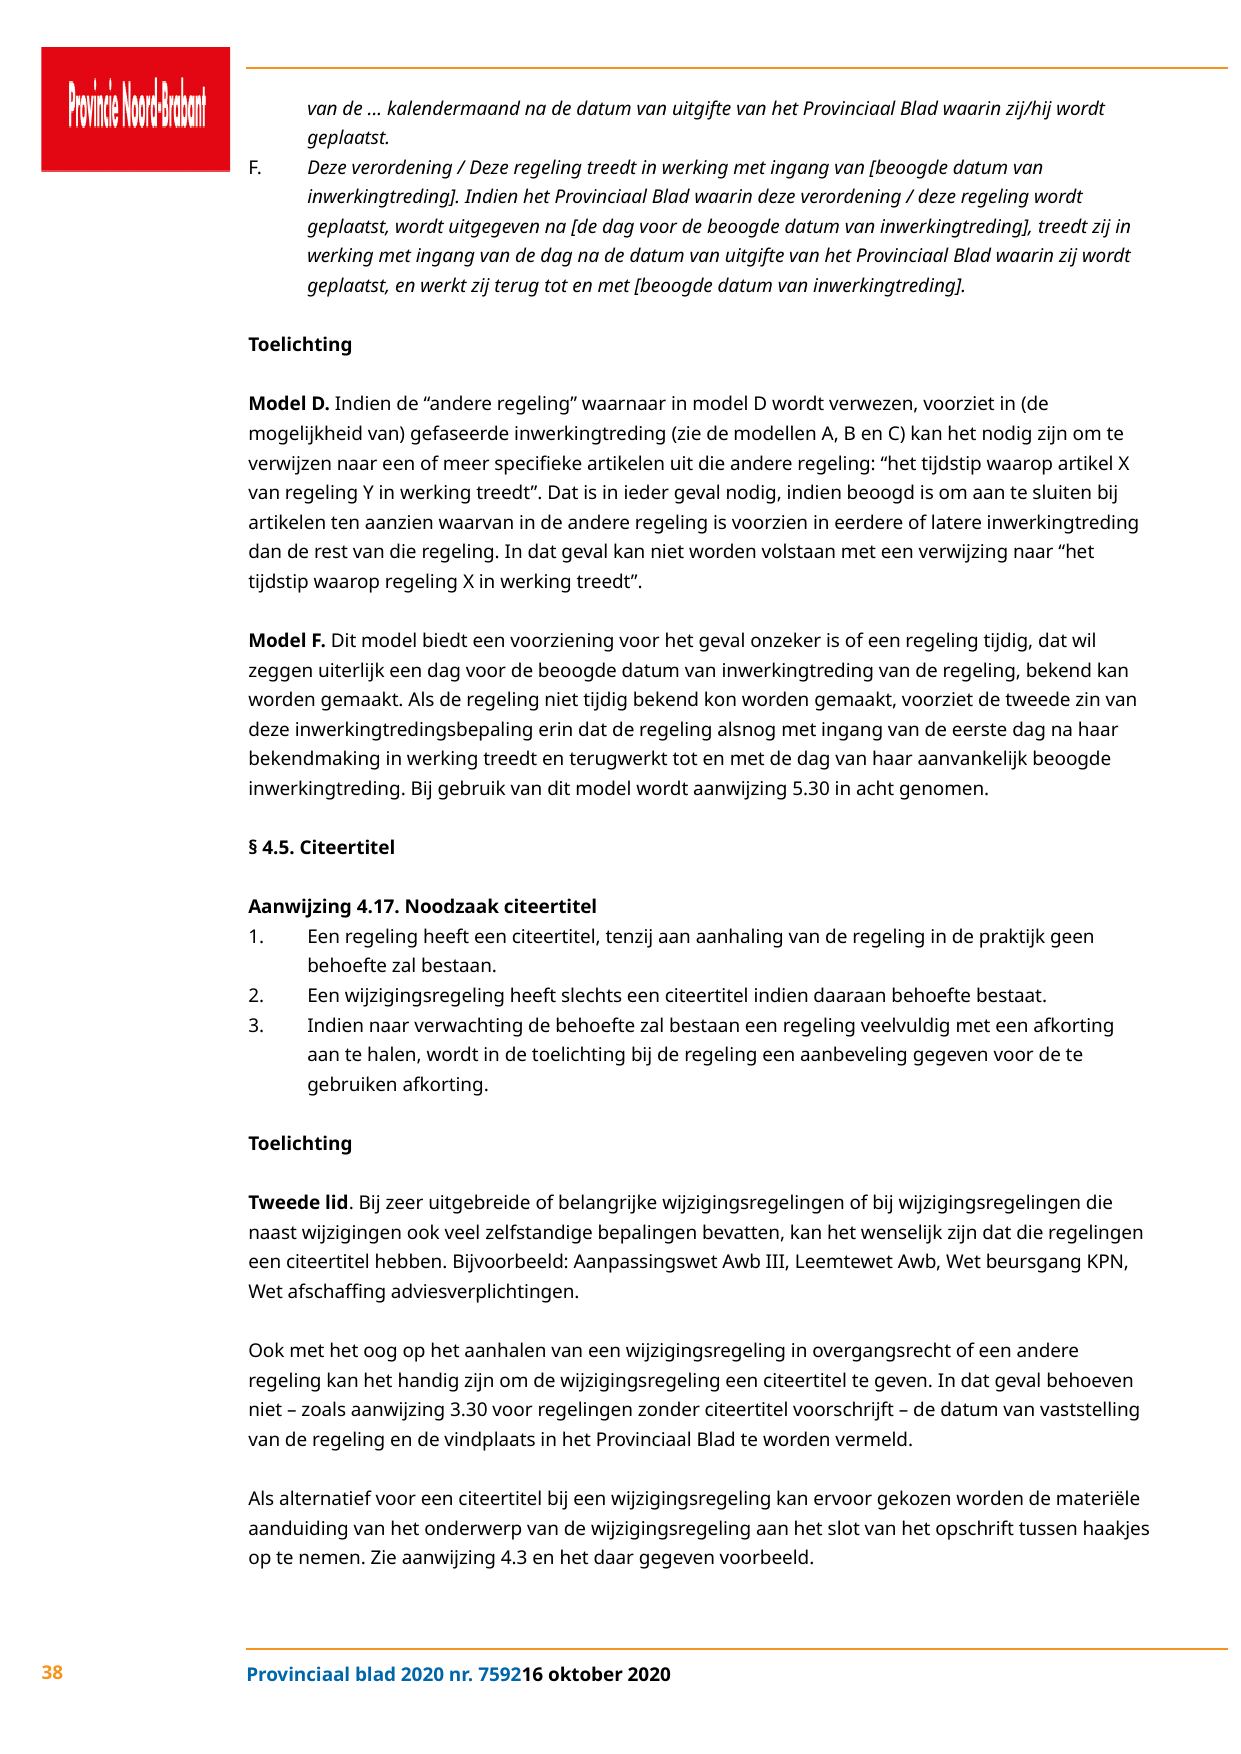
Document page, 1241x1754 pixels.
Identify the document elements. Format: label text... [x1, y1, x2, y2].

text Aanwijzing 4.17. Noodzaak citeertitel [248, 893, 1152, 919]
list Indien naar verwachting de behoefte zal bestaan een regeling veelvuldig met een afkorting aan te halen, wordt in de toelichting bij de regeling een aanbeveling gegeven voor de te gebruiken afkorting. [248, 1012, 1152, 1097]
text Als alternatief voor een citeertitel bij een wijzigingsregeling kan ervoor gekozen worden de materiële aanduiding van het onderwerp van de wijzigingsregeling aan het slot van het opschrift tussen haakjes op te nemen. Zie aanwijzing 4.3 en het daar gegeven voorbeeld. [248, 1485, 1152, 1570]
text Model F. Dit model biedt een voorziening voor het geval onzeker is of een regeling tijdig, dat wil zeggen uiterlijk een dag voor de beoogde datum van inwerkingtreding van de regeling, bekend kan worden gemaakt. Als de regeling niet tijdig bekend kon worden gemaakt, voorziet de tweede zin van deze inwerkingtredingsbepaling erin dat de regeling alsnog met ingang van de eerste dag na haar bekendmaking in werking treedt en terugwerkt tot en met de dag van haar aanvankelijk beoogde inwerkingtreding. Bij gebruik van dit model wordt aanwijzing 5.30 in acht genomen. [248, 627, 1152, 801]
picture [41, 47, 231, 172]
list Een wijzigingsregeling heeft slechts een citeertitel indien daaraan behoefte bestaat. [248, 982, 1152, 1008]
list van de ... kalendermaand na de datum van uitgifte van het Provinciaal Blad waarin zij/hij wordt geplaatst. [248, 95, 1152, 150]
text Toelichting [248, 1130, 1152, 1156]
text Toelichting [248, 331, 1152, 357]
text Ook met het oog op het aanhalen van een wijzigingsregeling in overgangsrecht of een andere regeling kan het handig zijn om de wijzigingsregeling een citeertitel te geven. In dat geval behoeven niet – zoals aanwijzing 3.30 voor regelingen zonder citeertitel voorschrijft – de datum van vaststelling van de regeling en de vindplaats in het Provinciaal Blad te worden vermeld. [248, 1337, 1152, 1452]
list Een regeling heeft een citeertitel, tenzij aan aanhaling van de regeling in de praktijk geen behoefte zal bestaan. [248, 923, 1152, 978]
text Model D. Indien de “andere regeling” waarnaar in model D wordt verwezen, voorziet in (de mogelijkheid van) gefaseerde inwerkingtreding (zie de modellen A, B en C) kan het nodig zijn om te verwijzen naar een of meer specifieke artikelen uit die andere regeling: “het tijdstip waarop artikel X van regeling Y in werking treedt”. Dat is in ieder geval nodig, indien beoogd is om aan te sluiten bij artikelen ten aanzien waarvan in de andere regeling is voorzien in eerdere of latere inwerkingtreding dan de rest van die regeling. In dat geval kan niet worden volstaan met een verwijzing naar “het tijdstip waarop regeling X in werking treedt”. [248, 391, 1152, 594]
list Deze verordening / Deze regeling treedt in werking met ingang van [beoogde datum van inwerkingtreding]. Indien het Provinciaal Blad waarin deze verordening / deze regeling wordt geplaatst, wordt uitgegeven na [de dag voor de beoogde datum van inwerkingtreding], treedt zij in werking met ingang van de dag na de datum van uitgifte van het Provinciaal Blad waarin zij wordt geplaatst, en werkt zij terug tot en met [beoogde datum van inwerkingtreding]. [248, 154, 1152, 298]
text Tweede lid. Bij zeer uitgebreide of belangrijke wijzigingsregelingen of bij wijzigingsregelingen die naast wijzigingen ook veel zelfstandige bepalingen bevatten, kan het wenselijk zijn dat die regelingen een citeertitel hebben. Bijvoorbeeld: Aanpassingswet Awb III, Leemtewet Awb, Wet beursgang KPN, Wet afschaffing adviesverplichtingen. [248, 1189, 1152, 1304]
text § 4.5. Citeertitel [248, 834, 1152, 860]
